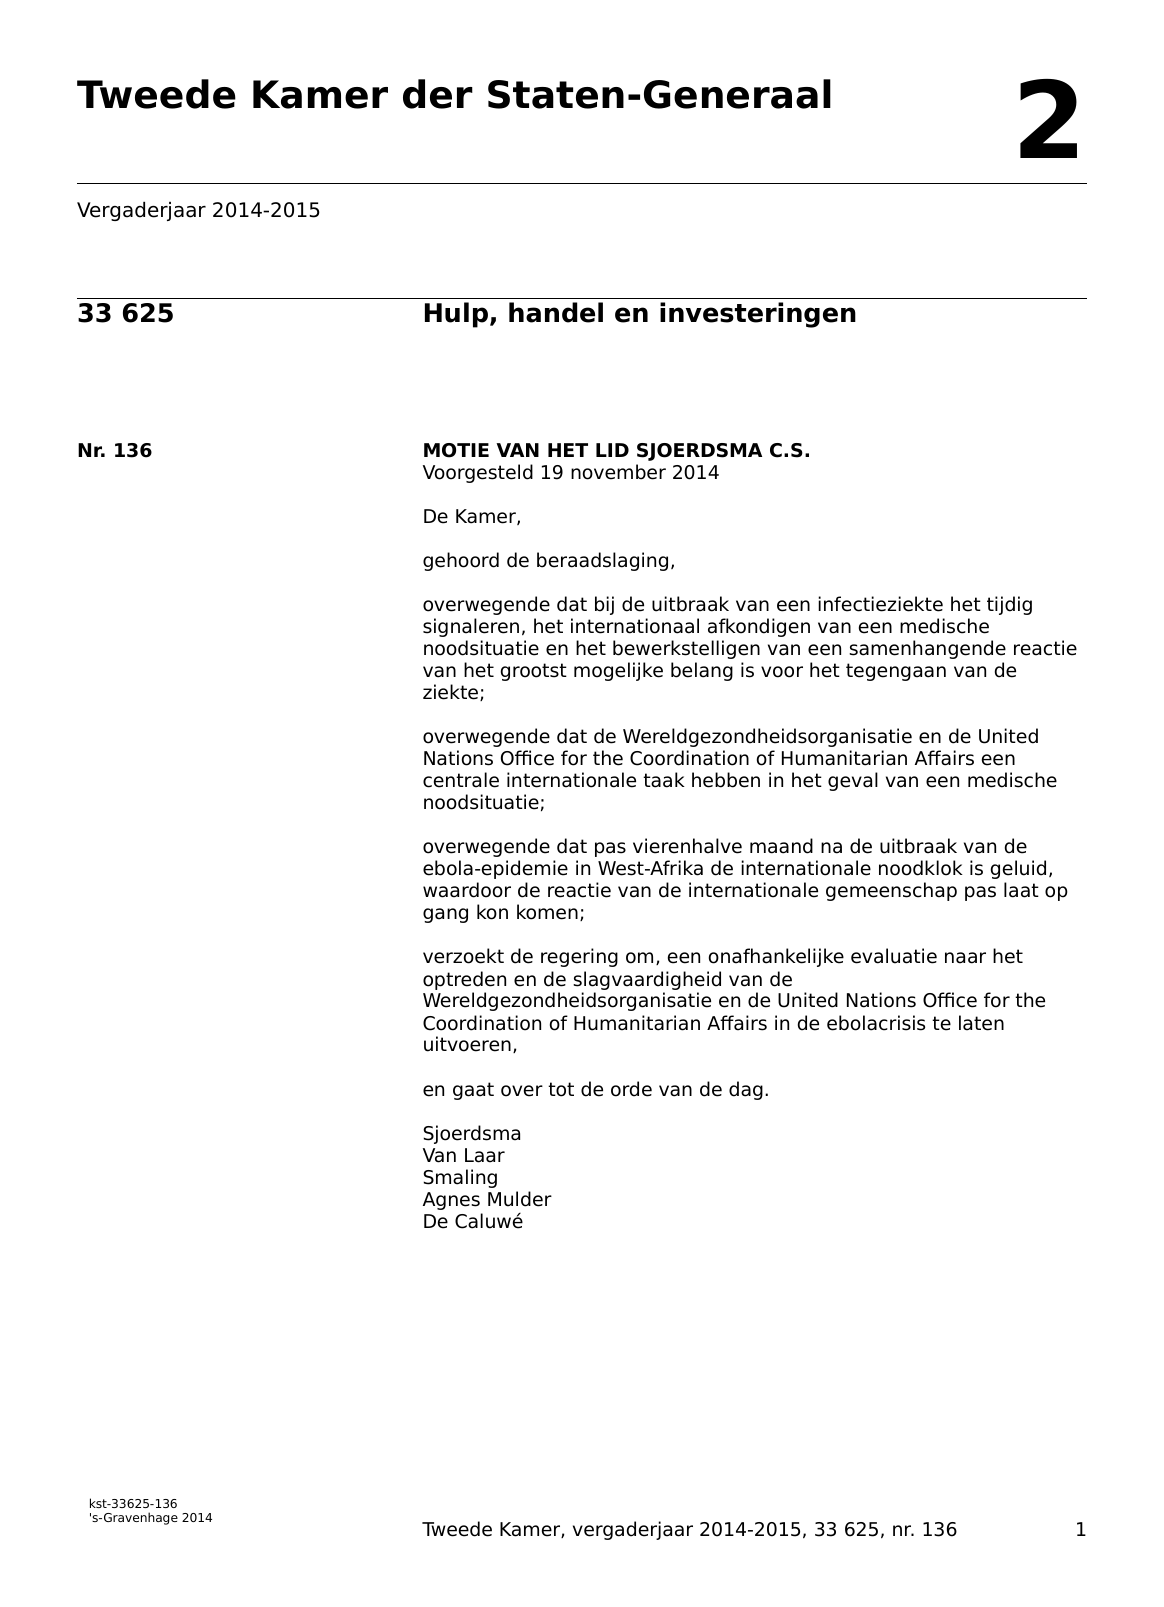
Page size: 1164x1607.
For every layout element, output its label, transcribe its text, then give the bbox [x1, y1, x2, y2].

text Voorgesteld 19 november 2014 [422, 462, 1087, 484]
text Sjoerdsma [422, 1123, 1087, 1145]
text Van Laar [422, 1145, 1087, 1167]
table_cell Vergaderjaar 2014-2015 [77, 184, 1087, 298]
text Smaling [422, 1167, 1087, 1189]
text overwegende dat pas vierenhalve maand na de uitbraak van de ebola-epidemie in West-Afrika de internationale noodklok is geluid, waardoor de reactie van de internationale gemeenschap pas laat op gang kon komen; [422, 836, 1087, 924]
text overwegende dat de Wereldgezondheidsorganisatie en de United Nations Office for the Coordination of Humanitarian Affairs een centrale internationale taak hebben in het geval van een medische noodsituatie; [422, 726, 1087, 814]
table_header 2 [886, 59, 1087, 183]
text kst-33625-136 [88, 1497, 323, 1511]
text Agnes Mulder [422, 1189, 1087, 1211]
table_header Tweede Kamer der Staten-Generaal [77, 59, 886, 183]
text verzoekt de regering om, een onafhankelijke evaluatie naar het optreden en de slagvaardigheid van de Wereldgezondheidsorganisatie en de United Nations Office for the Coordination of Humanitarian Affairs in de ebolacrisis te laten uitvoeren, [422, 946, 1087, 1056]
subtitle 33 625 Hulp, handel en investeringen [77, 299, 1087, 329]
text en gaat over tot de orde van de dag. [422, 1078, 1087, 1101]
text overwegende dat bij de uitbraak van een infectieziekte het tijdig signaleren, het internationaal afkondigen van een medische noodsituatie en het bewerkstelligen van een samenhangende reactie van het grootst mogelijke belang is voor het tegengaan van de ziekte; [422, 594, 1087, 704]
text De Kamer, [422, 506, 1087, 528]
text De Caluwé [422, 1211, 1087, 1233]
text 's-Gravenhage 2014 [88, 1511, 323, 1525]
text gehoord de beraadslaging, [422, 550, 1087, 572]
subtitle Nr. 136 MOTIE VAN HET LID SJOERDSMA C.S. [77, 440, 1087, 462]
